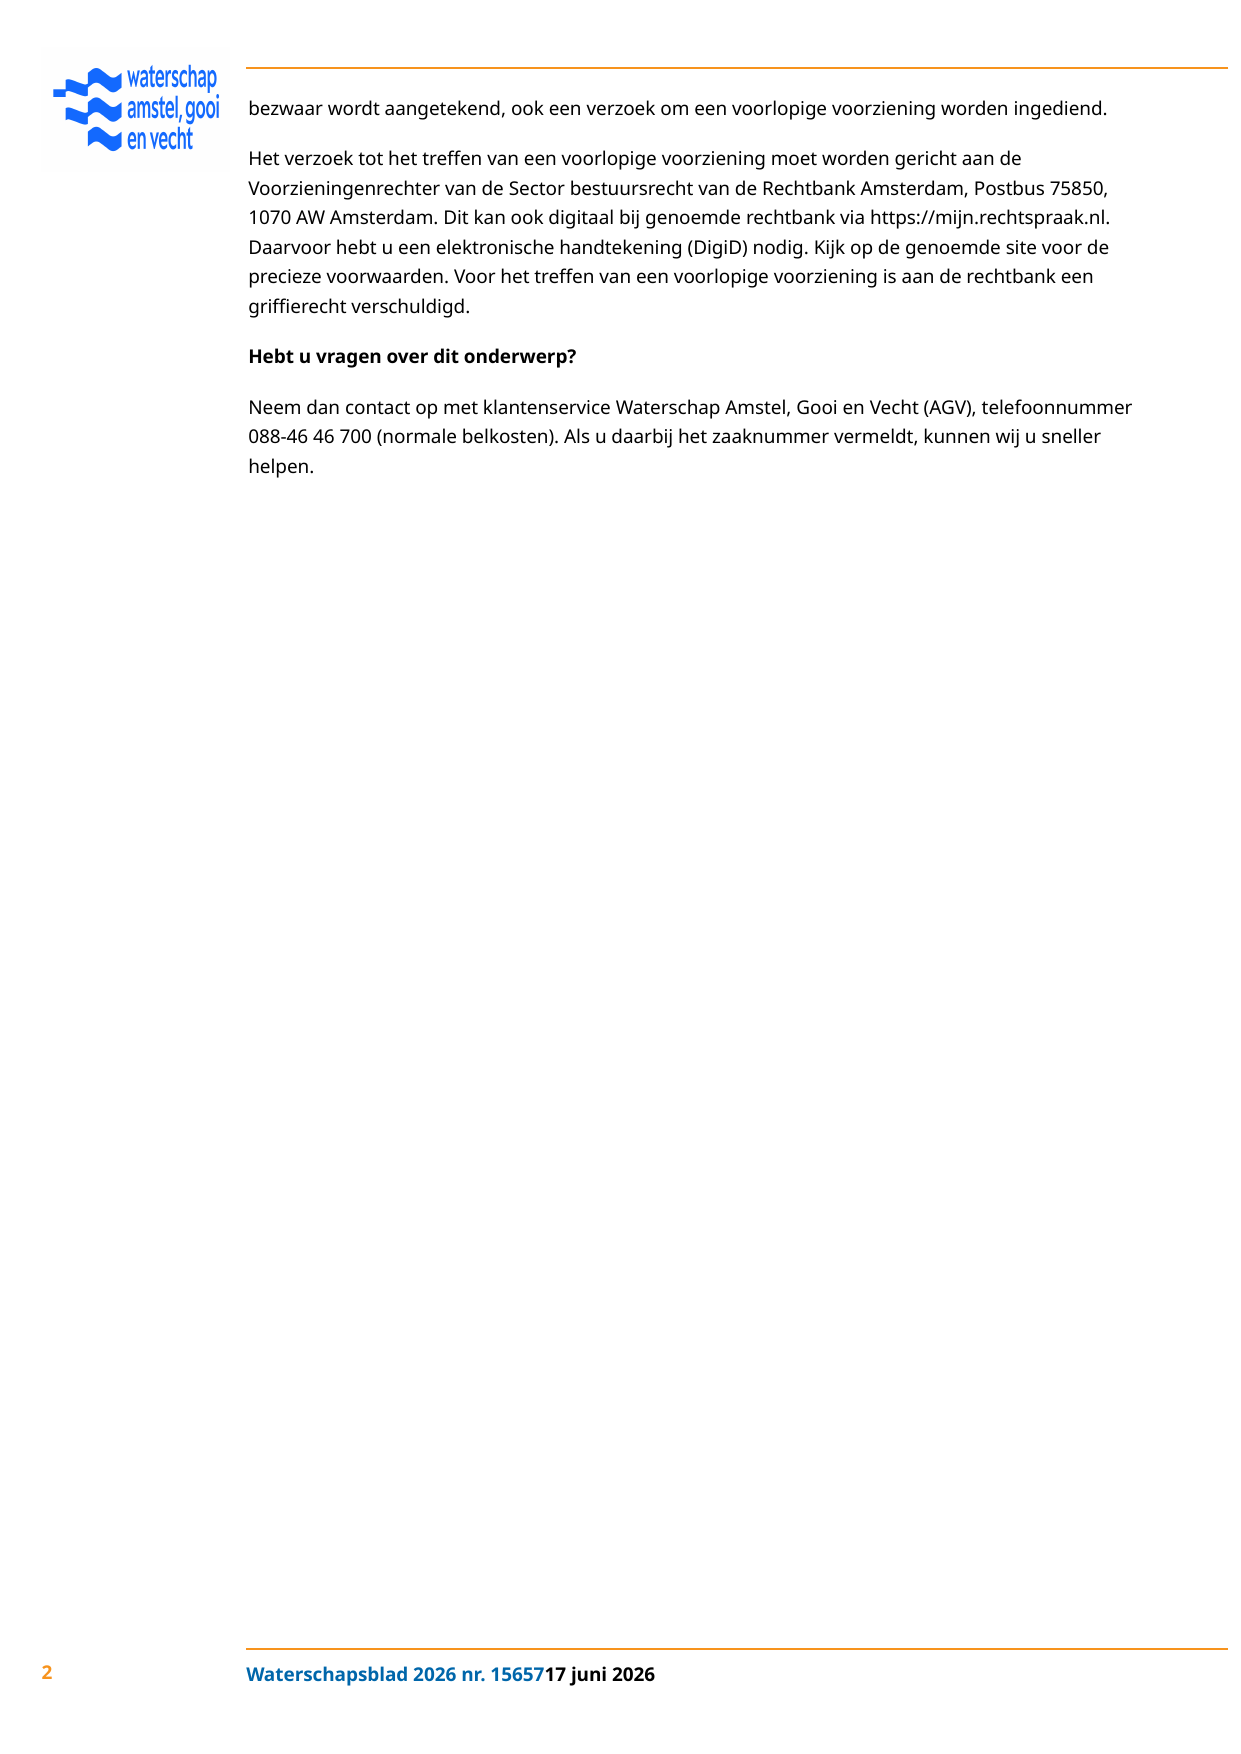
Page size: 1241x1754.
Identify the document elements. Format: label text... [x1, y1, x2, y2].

text Het verzoek tot het treffen van een voorlopige voorziening moet worden gericht aan de Voorzieningenrechter van de Sector bestuursrecht van de Rechtbank Amsterdam, Postbus 75850, 1070 AW Amsterdam. Dit kan ook digitaal bij genoemde rechtbank via https://mijn.rechtspraak.nl. Daarvoor hebt u een elektronische handtekening (DigiD) nodig. Kijk op de genoemde site voor de precieze voorwaarden. Voor het treffen van een voorlopige voorziening is aan de rechtbank een griffierecht verschuldigd. [248, 145, 1152, 319]
text Neem dan contact op met klantenservice Waterschap Amstel, Gooi en Vecht (AGV), telefoonnummer 088-46 46 700 (normale belkosten). Als u daarbij het zaaknummer vermeldt, kunnen wij u sneller helpen. [248, 394, 1152, 479]
picture [41, 47, 231, 172]
text bezwaar wordt aangetekend, ook een verzoek om een voorlopige voorziening worden ingediend. [248, 95, 1152, 121]
text Hebt u vragen over dit onderwerp? [248, 343, 1152, 369]
